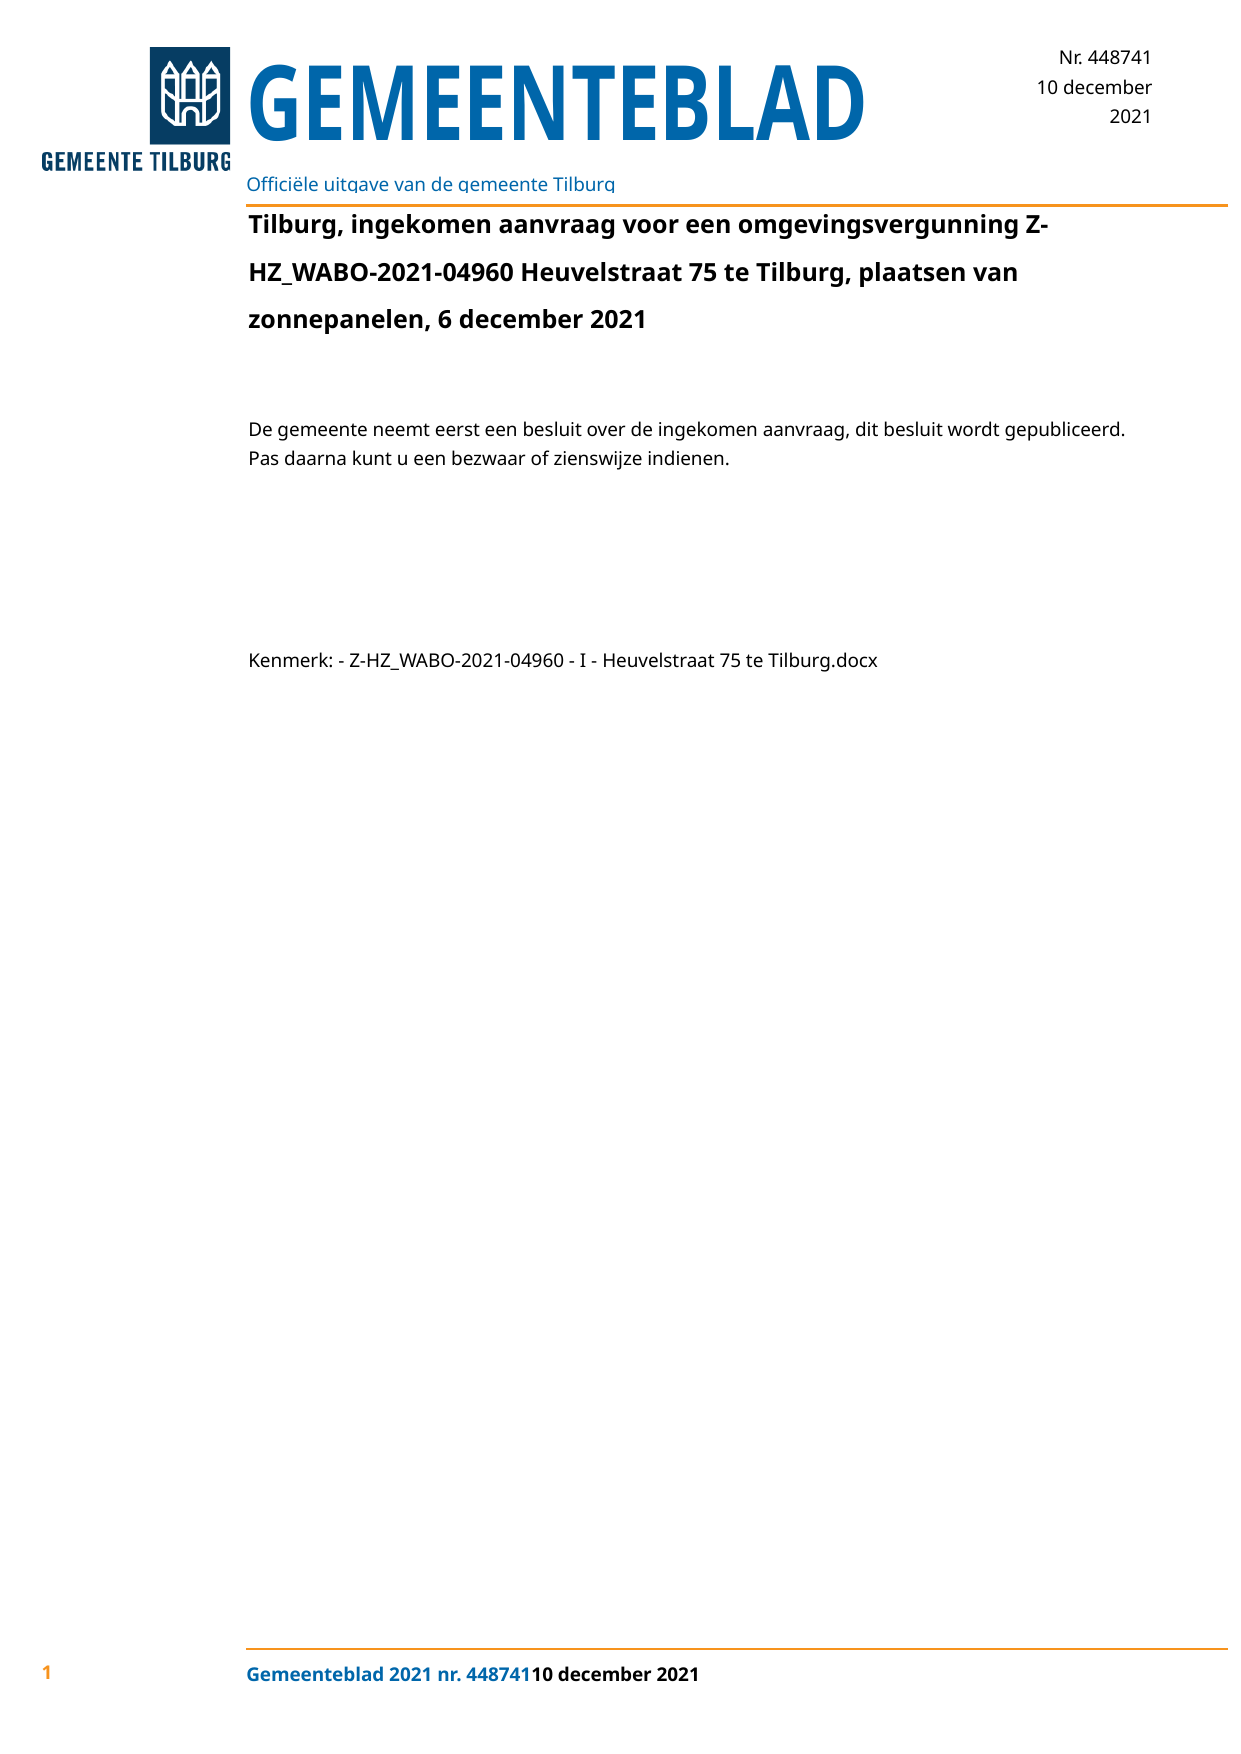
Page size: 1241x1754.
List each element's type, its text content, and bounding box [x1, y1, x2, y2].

picture [41, 47, 231, 172]
text Kenmerk: - Z-HZ_WABO-2021-04960 - I - Heuvelstraat 75 te Tilburg.docx [248, 647, 1152, 673]
text Tilburg, ingekomen aanvraag voor een omgevingsvergunning Z-HZ_WABO-2021-04960 Heuvelstraat 75 te Tilburg, plaatsen van zonnepanelen, 6 december 2021 [248, 207, 1152, 336]
text De gemeente neemt eerst een besluit over de ingekomen aanvraag, dit besluit wordt gepubliceerd. Pas daarna kunt u een bezwaar of zienswijze indienen. [248, 416, 1152, 471]
